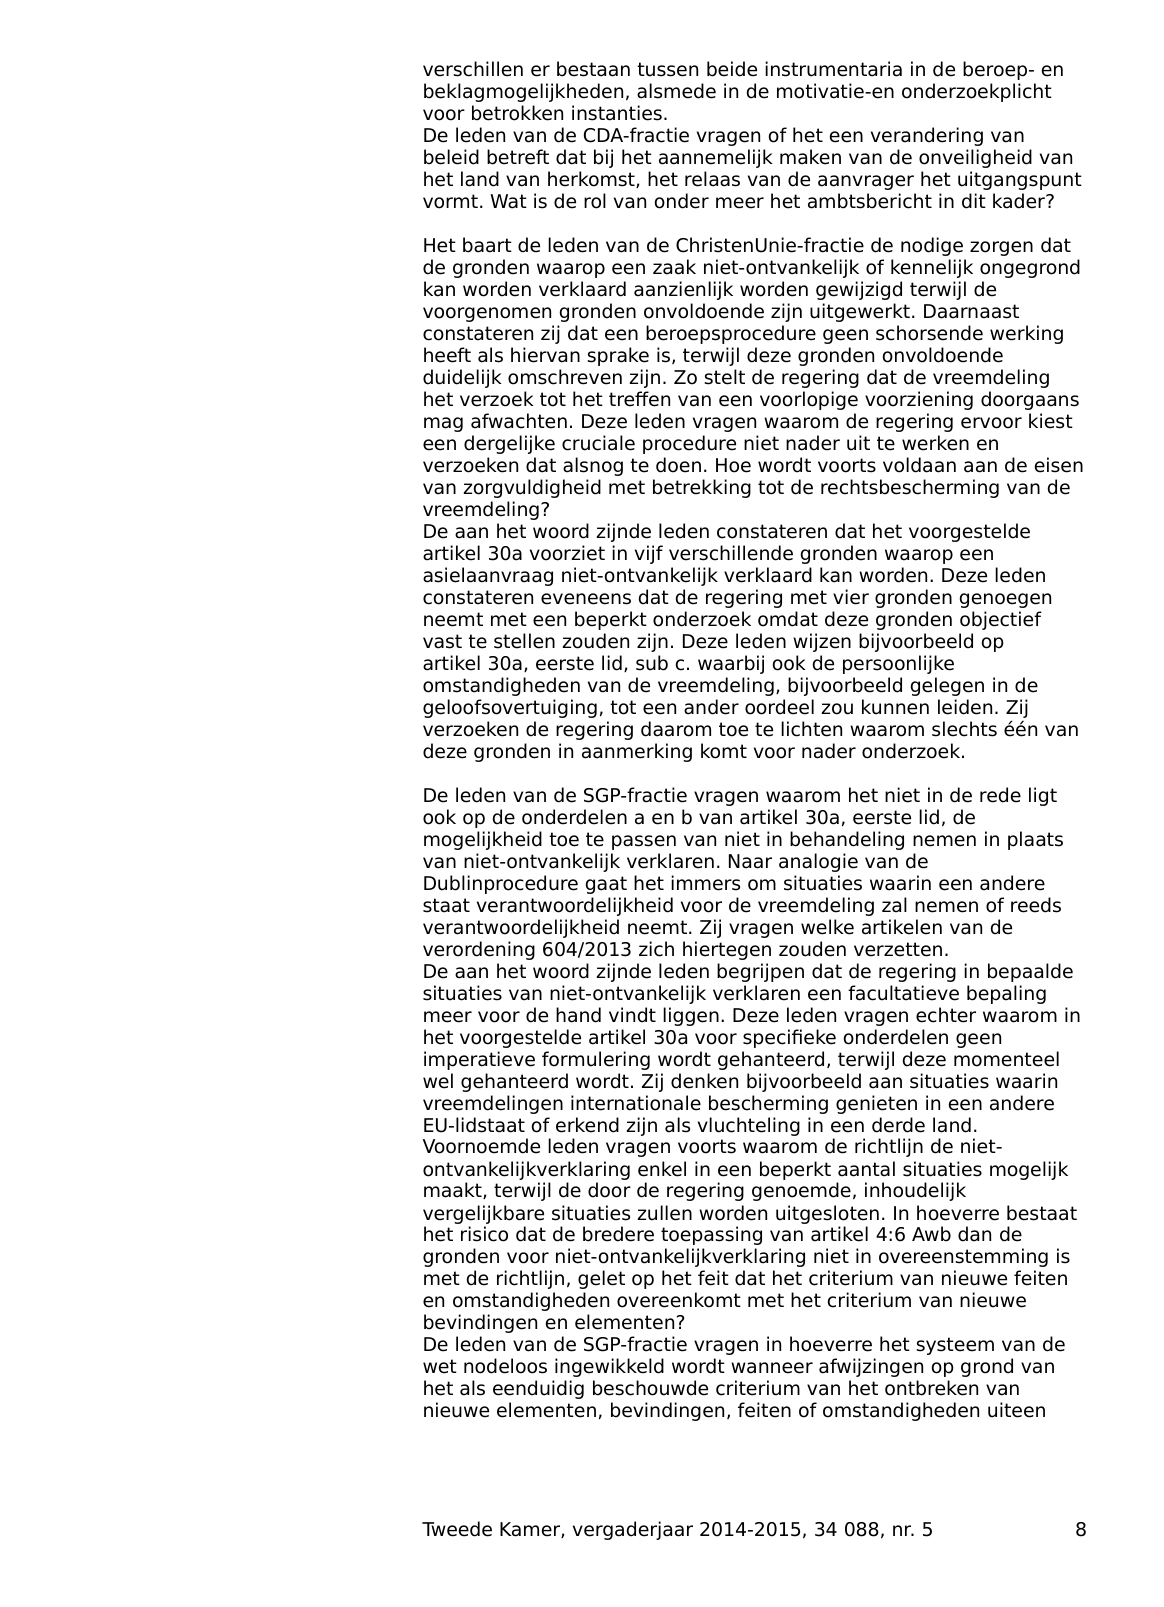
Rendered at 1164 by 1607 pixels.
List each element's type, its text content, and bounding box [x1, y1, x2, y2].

text De aan het woord zijnde leden constateren dat het voorgestelde artikel 30a voorziet in vijf verschillende gronden waarop een asielaanvraag niet-ontvankelijk verklaard kan worden. Deze leden constateren eveneens dat de regering met vier gronden genoegen neemt met een beperkt onderzoek omdat deze gronden objectief vast te stellen zouden zijn. Deze leden wijzen bijvoorbeeld op artikel 30a, eerste lid, sub c. waarbij ook de persoonlijke omstandigheden van de vreemdeling, bijvoorbeeld gelegen in de geloofsovertuiging, tot een ander oordeel zou kunnen leiden. Zij verzoeken de regering daarom toe te lichten waarom slechts één van deze gronden in aanmerking komt voor nader onderzoek. [422, 521, 1087, 763]
text De aan het woord zijnde leden begrijpen dat de regering in bepaalde situaties van niet-ontvankelijk verklaren een facultatieve bepaling meer voor de hand vindt liggen. Deze leden vragen echter waarom in het voorgestelde artikel 30a voor specifieke onderdelen geen imperatieve formulering wordt gehanteerd, terwijl deze momenteel wel gehanteerd wordt. Zij denken bijvoorbeeld aan situaties waarin vreemdelingen internationale bescherming genieten in een andere EU-lidstaat of erkend zijn als vluchteling in een derde land. [422, 961, 1087, 1136]
text Voornoemde leden vragen voorts waarom de richtlijn de niet-ontvankelijkverklaring enkel in een beperkt aantal situaties mogelijk maakt, terwijl de door de regering genoemde, inhoudelijk vergelijkbare situaties zullen worden uitgesloten. In hoeverre bestaat het risico dat de bredere toepassing van artikel 4:6 Awb dan de gronden voor niet-ontvankelijkverklaring niet in overeenstemming is met de richtlijn, gelet op het feit dat het criterium van nieuwe feiten en omstandigheden overeenkomt met het criterium van nieuwe bevindingen en elementen? [422, 1136, 1087, 1334]
text De leden van de SGP-fractie vragen in hoeverre het systeem van de wet nodeloos ingewikkeld wordt wanneer afwijzingen op grond van het als eenduidig beschouwde criterium van het ontbreken van nieuwe elementen, bevindingen, feiten of omstandigheden uiteen [422, 1334, 1087, 1422]
text Het baart de leden van de ChristenUnie-fractie de nodige zorgen dat de gronden waarop een zaak niet-ontvankelijk of kennelijk ongegrond kan worden verklaard aanzienlijk worden gewijzigd terwijl de voorgenomen gronden onvoldoende zijn uitgewerkt. Daarnaast constateren zij dat een beroepsprocedure geen schorsende werking heeft als hiervan sprake is, terwijl deze gronden onvoldoende duidelijk omschreven zijn. Zo stelt de regering dat de vreemdeling het verzoek tot het treffen van een voorlopige voorziening doorgaans mag afwachten. Deze leden vragen waarom de regering ervoor kiest een dergelijke cruciale procedure niet nader uit te werken en verzoeken dat alsnog te doen. Hoe wordt voorts voldaan aan de eisen van zorgvuldigheid met betrekking tot de rechtsbescherming van de vreemdeling? [422, 235, 1087, 521]
text De leden van de SGP-fractie vragen waarom het niet in de rede ligt ook op de onderdelen a en b van artikel 30a, eerste lid, de mogelijkheid toe te passen van niet in behandeling nemen in plaats van niet-ontvankelijk verklaren. Naar analogie van de Dublinprocedure gaat het immers om situaties waarin een andere staat verantwoordelijkheid voor de vreemdeling zal nemen of reeds verantwoordelijkheid neemt. Zij vragen welke artikelen van de verordening 604/2013 zich hiertegen zouden verzetten. [422, 785, 1087, 961]
text De leden van de CDA-fractie vragen of het een verandering van beleid betreft dat bij het aannemelijk maken van de onveiligheid van het land van herkomst, het relaas van de aanvrager het uitgangspunt vormt. Wat is de rol van onder meer het ambtsbericht in dit kader? [422, 125, 1087, 213]
text verschillen er bestaan tussen beide instrumentaria in de beroep- en beklagmogelijkheden, alsmede in de motivatie-en onderzoekplicht voor betrokken instanties. [422, 59, 1087, 125]
